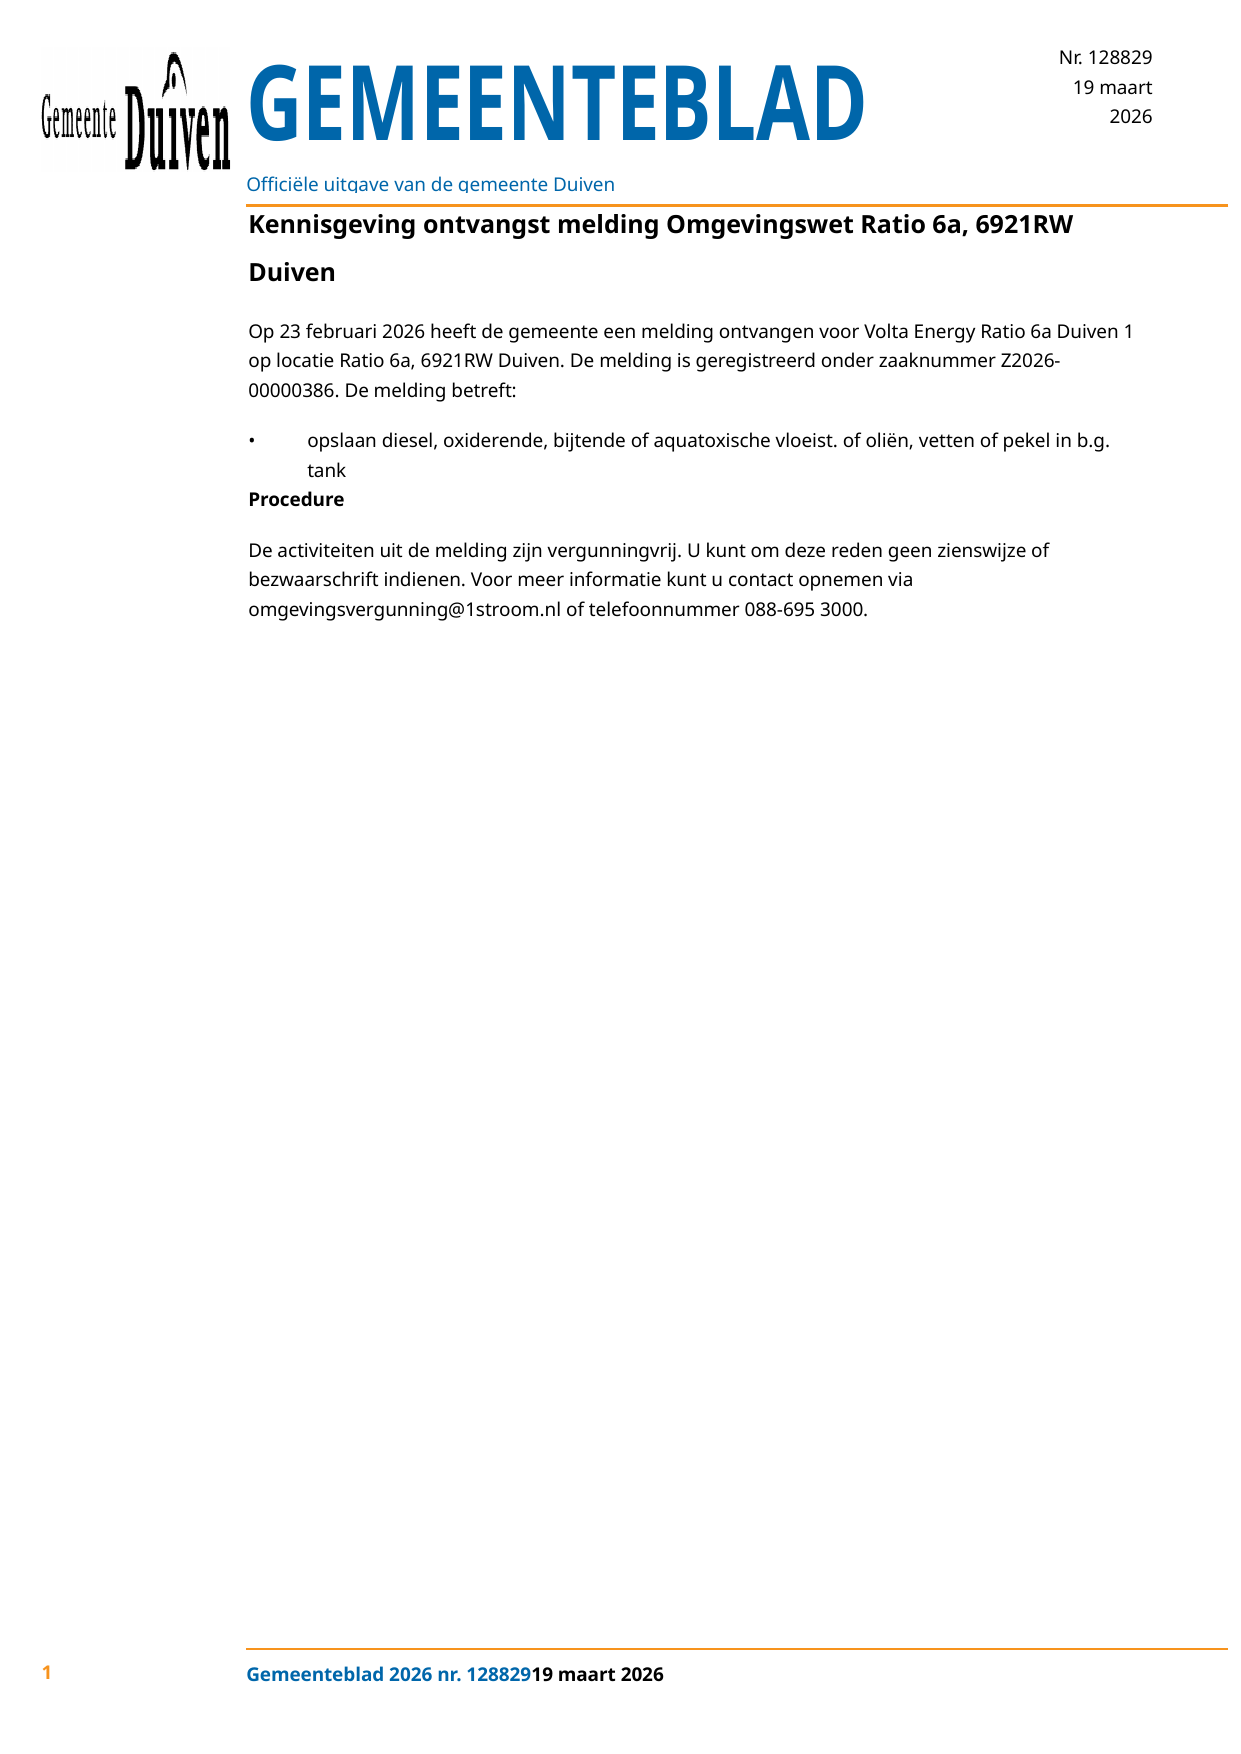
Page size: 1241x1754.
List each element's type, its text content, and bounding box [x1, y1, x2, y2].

text Kennisgeving ontvangst melding Omgevingswet Ratio 6a, 6921RW Duiven [248, 207, 1152, 288]
text Procedure [248, 487, 1152, 512]
text De activiteiten uit de melding zijn vergunningvrij. U kunt om deze reden geen zienswijze of bezwaarschrift indienen. Voor meer informatie kunt u contact opnemen via omgevingsvergunning@1stroom.nl of telefoonnummer 088-695 3000. [248, 537, 1152, 622]
list opslaan diesel, oxiderende, bijtende of aquatoxische vloeist. of oliën, vetten of pekel in b.g. tank [248, 427, 1152, 483]
text Op 23 februari 2026 heeft de gemeente een melding ontvangen voor Volta Energy Ratio 6a Duiven 1 op locatie Ratio 6a, 6921RW Duiven. De melding is geregistreerd onder zaaknummer Z2026-00000386. De melding betreft: [248, 318, 1152, 403]
picture [41, 47, 231, 172]
